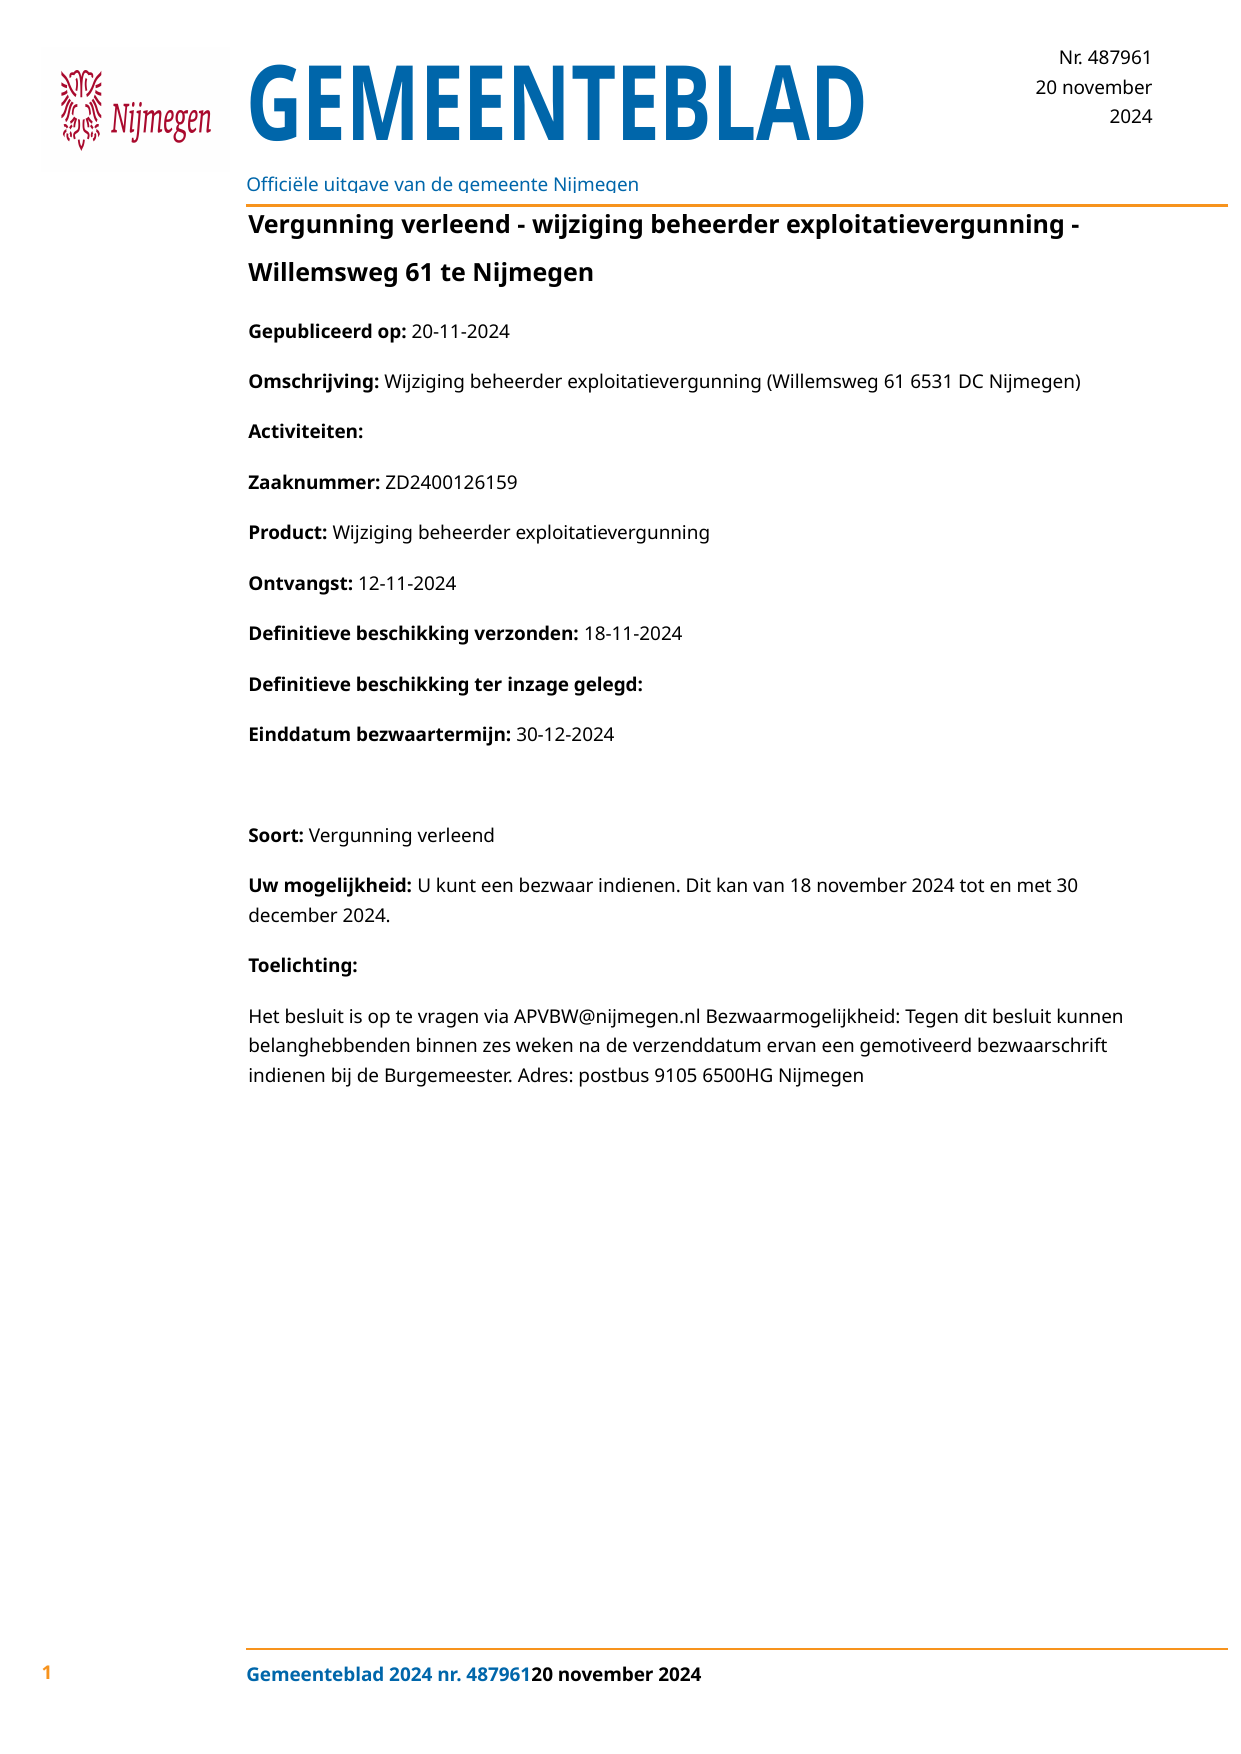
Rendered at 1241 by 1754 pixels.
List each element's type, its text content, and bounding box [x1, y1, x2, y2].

text Soort: Vergunning verleend [248, 822, 1152, 848]
text Toelichting: [248, 952, 1152, 978]
text Het besluit is op te vragen via APVBW@nijmegen.nl Bezwaarmogelijkheid: Tegen dit besluit kunnen belanghebbenden binnen zes weken na de verzenddatum ervan een gemotiveerd bezwaarschrift indienen bij de Burgemeester. Adres: postbus 9105 6500HG Nijmegen [248, 1003, 1152, 1088]
text Einddatum bezwaartermijn: 30-12-2024 [248, 721, 1152, 747]
text Zaaknummer: ZD2400126159 [248, 469, 1152, 495]
picture [41, 47, 231, 172]
text Ontvangst: 12-11-2024 [248, 570, 1152, 596]
text Activiteiten: [248, 419, 1152, 444]
text Vergunning verleend - wijziging beheerder exploitatievergunning - Willemsweg 61 te Nijmegen [248, 207, 1152, 288]
text Definitieve beschikking ter inzage gelegd: [248, 671, 1152, 697]
text Definitieve beschikking verzonden: 18-11-2024 [248, 620, 1152, 646]
text Gepubliceerd op: 20-11-2024 [248, 318, 1152, 344]
text Omschrijving: Wijziging beheerder exploitatievergunning (Willemsweg 61 6531 DC Nijmegen) [248, 368, 1152, 394]
text Uw mogelijkheid: U kunt een bezwaar indienen. Dit kan van 18 november 2024 tot en met 30 december 2024. [248, 872, 1152, 928]
text Product: Wijziging beheerder exploitatievergunning [248, 519, 1152, 545]
